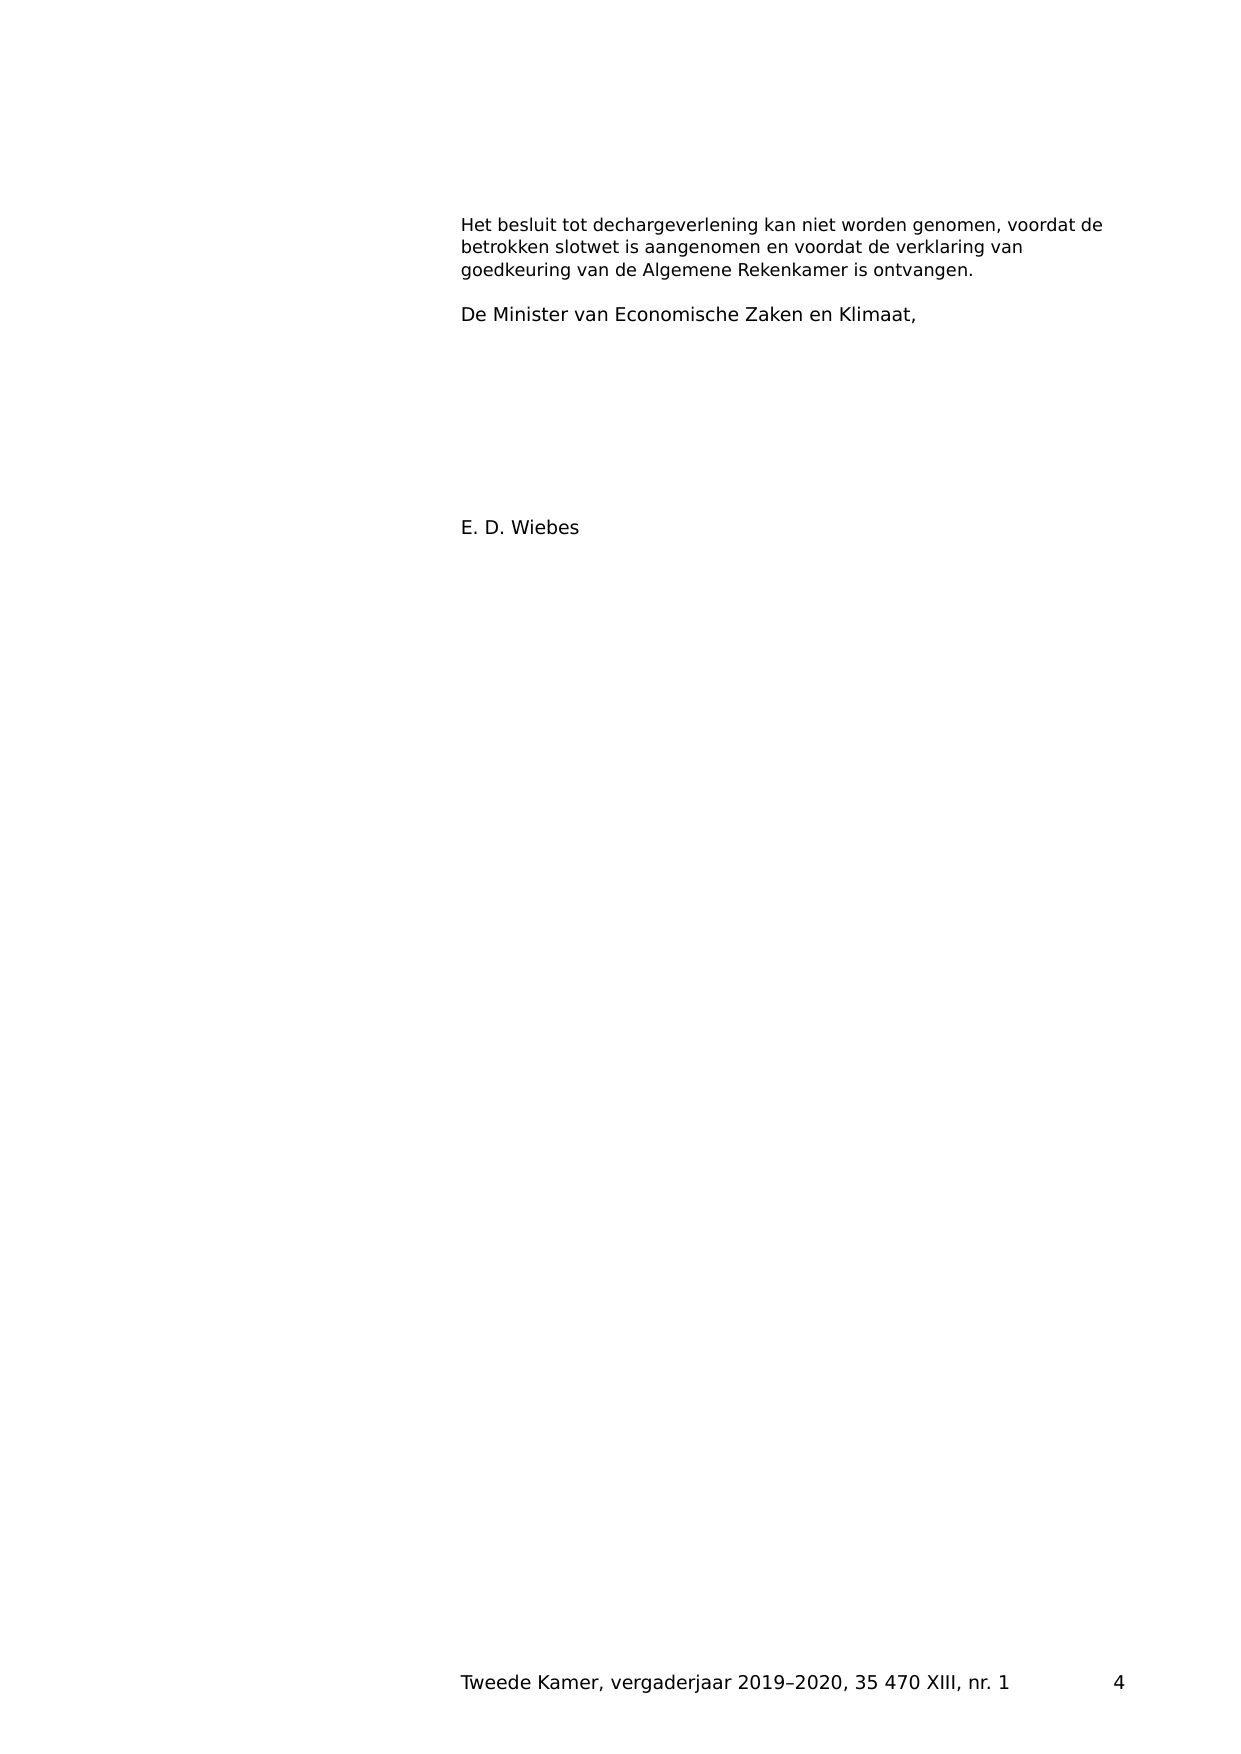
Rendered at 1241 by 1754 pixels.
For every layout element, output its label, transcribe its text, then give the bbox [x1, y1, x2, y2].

text E. D. Wiebes [461, 517, 1125, 539]
text Het besluit tot dechargeverlening kan niet worden genomen, voordat de betrokken slotwet is aangenomen en voordat de verklaring van goedkeuring van de Algemene Rekenkamer is ontvangen. [461, 213, 1125, 281]
text De Minister van Economische Zaken en Klimaat, [461, 304, 1125, 326]
